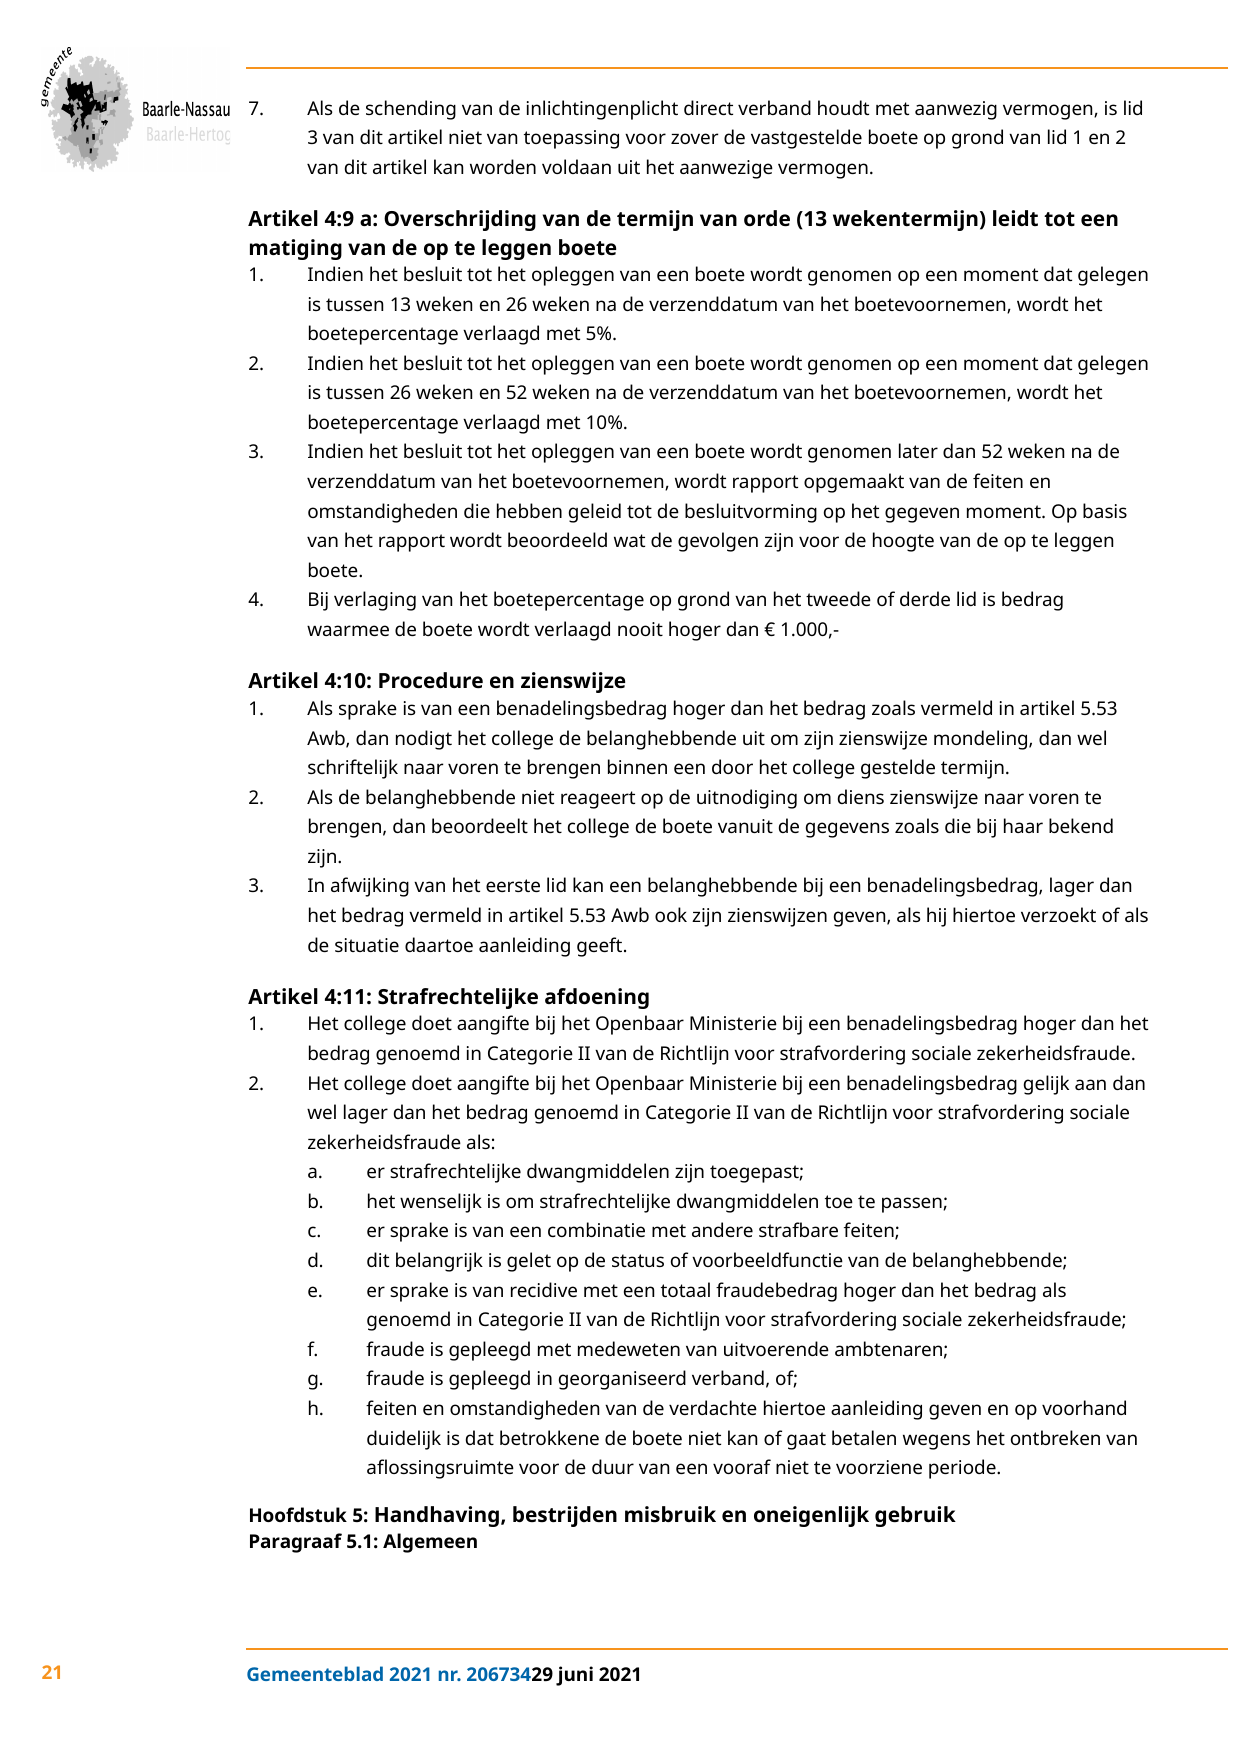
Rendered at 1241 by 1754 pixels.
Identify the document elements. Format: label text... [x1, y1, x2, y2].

list Als sprake is van een benadelingsbedrag hoger dan het bedrag zoals vermeld in artikel 5.53 Awb, dan nodigt het college de belanghebbende uit om zijn zienswijze mondeling, dan wel schriftelijk naar voren te brengen binnen een door het college gestelde termijn. [248, 695, 1152, 780]
list Als de belanghebbende niet reageert op de uitnodiging om diens zienswijze naar voren te brengen, dan beoordeelt het college de boete vanuit de gegevens zoals die bij haar bekend zijn. [248, 784, 1152, 869]
picture [41, 47, 231, 172]
text Artikel 4:10: Procedure en zienswijze [248, 667, 1152, 695]
list er strafrechtelijke dwangmiddelen zijn toegepast; [307, 1158, 1152, 1184]
list Indien het besluit tot het opleggen van een boete wordt genomen op een moment dat gelegen is tussen 13 weken en 26 weken na de verzenddatum van het boetevoornemen, wordt het boetepercentage verlaagd met 5%. [248, 261, 1152, 346]
list Indien het besluit tot het opleggen van een boete wordt genomen op een moment dat gelegen is tussen 26 weken en 52 weken na de verzenddatum van het boetevoornemen, wordt het boetepercentage verlaagd met 10%. [248, 350, 1152, 435]
list er sprake is van recidive met een totaal fraudebedrag hoger dan het bedrag als genoemd in Categorie II van de Richtlijn voor strafvordering sociale zekerheidsfraude; [307, 1277, 1152, 1332]
list er sprake is van een combinatie met andere strafbare feiten; [307, 1218, 1152, 1243]
list Bij verlaging van het boetepercentage op grond van het tweede of derde lid is bedrag waarmee de boete wordt verlaagd nooit hoger dan € 1.000,- [248, 587, 1152, 642]
list In afwijking van het eerste lid kan een belanghebbende bij een benadelingsbedrag, lager dan het bedrag vermeld in artikel 5.53 Awb ook zijn zienswijzen geven, als hij hiertoe verzoekt of als de situatie daartoe aanleiding geeft. [248, 873, 1152, 957]
text Hoofdstuk 5: Handhaving, bestrijden misbruik en oneigenlijk gebruik [248, 1500, 1152, 1528]
list Het college doet aangifte bij het Openbaar Ministerie bij een benadelingsbedrag hoger dan het bedrag genoemd in Categorie II van de Richtlijn voor strafvordering sociale zekerheidsfraude. [248, 1011, 1152, 1066]
text Artikel 4:9 a: Overschrijding van de termijn van orde (13 wekentermijn) leidt tot een matiging van de op te leggen boete [248, 204, 1152, 261]
list fraude is gepleegd met medeweten van uitvoerende ambtenaren; [307, 1336, 1152, 1362]
text Paragraaf 5.1: Algemeen [248, 1528, 1152, 1554]
list feiten en omstandigheden van de verdachte hiertoe aanleiding geven en op voorhand duidelijk is dat betrokkene de boete niet kan of gaat betalen wegens het ontbreken van aflossingsruimte voor de duur van een vooraf niet te voorziene periode. [307, 1395, 1152, 1480]
list Het college doet aangifte bij het Openbaar Ministerie bij een benadelingsbedrag gelijk aan dan wel lager dan het bedrag genoemd in Categorie II van de Richtlijn voor strafvordering sociale zekerheidsfraude als: [248, 1070, 1152, 1155]
list Als de schending van de inlichtingenplicht direct verband houdt met aanwezig vermogen, is lid 3 van dit artikel niet van toepassing voor zover de vastgestelde boete op grond van lid 1 en 2 van dit artikel kan worden voldaan uit het aanwezige vermogen. [248, 95, 1152, 180]
list Indien het besluit tot het opleggen van een boete wordt genomen later dan 52 weken na de verzenddatum van het boetevoornemen, wordt rapport opgemaakt van de feiten en omstandigheden die hebben geleid tot de besluitvorming op het gegeven moment. Op basis van het rapport wordt beoordeeld wat de gevolgen zijn voor de hoogte van de op te leggen boete. [248, 439, 1152, 583]
list fraude is gepleegd in georganiseerd verband, of; [307, 1366, 1152, 1391]
list dit belangrijk is gelet op de status of voorbeeldfunctie van de belanghebbende; [307, 1247, 1152, 1273]
text Artikel 4:11: Strafrechtelijke afdoening [248, 982, 1152, 1011]
list het wenselijk is om strafrechtelijke dwangmiddelen toe te passen; [307, 1188, 1152, 1214]
